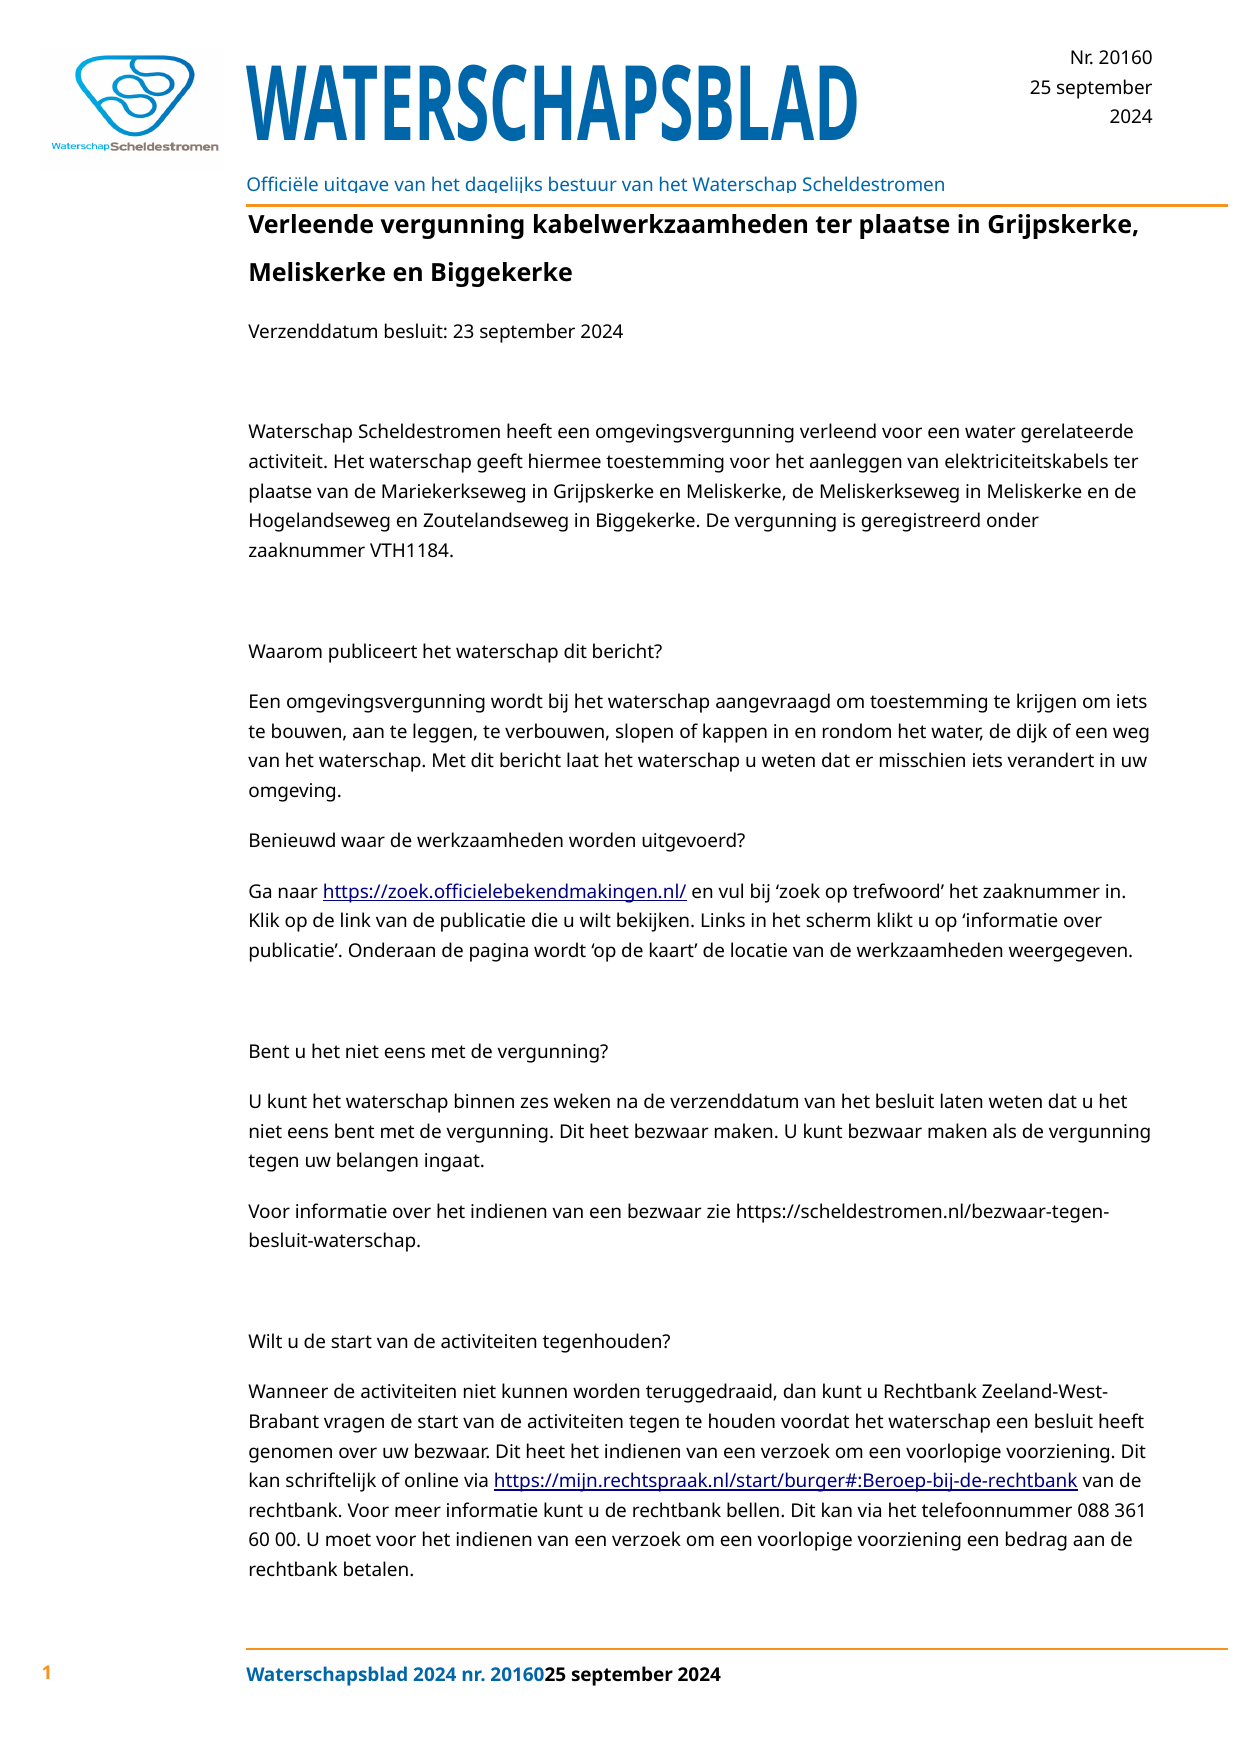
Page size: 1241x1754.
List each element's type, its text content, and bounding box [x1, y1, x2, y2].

text Benieuwd waar de werkzaamheden worden uitgevoerd? [248, 827, 1152, 853]
text Wilt u de start van de activiteiten tegenhouden? [248, 1328, 1152, 1354]
text Een omgevingsvergunning wordt bij het waterschap aangevraagd om toestemming te krijgen om iets te bouwen, aan te leggen, te verbouwen, slopen of kappen in en rondom het water, de dijk of een weg van het waterschap. Met dit bericht laat het waterschap u weten dat er misschien iets verandert in uw omgeving. [248, 688, 1152, 803]
text Voor informatie over het indienen van een bezwaar zie https://scheldestromen.nl/bezwaar-tegen-besluit-waterschap. [248, 1198, 1152, 1253]
text U kunt het waterschap binnen zes weken na de verzenddatum van het besluit laten weten dat u het niet eens bent met de vergunning. Dit heet bezwaar maken. U kunt bezwaar maken als de vergunning tegen uw belangen ingaat. [248, 1088, 1152, 1173]
picture [41, 47, 231, 172]
text Ga naar https://zoek.officielebekendmakingen.nl/ en vul bij ‘zoek op trefwoord’ het zaaknummer in. Klik op de link van de publicatie die u wilt bekijken. Links in het scherm klikt u op ‘informatie over publicatie’. Onderaan de pagina wordt ‘op de kaart’ de locatie van de werkzaamheden weergegeven. [248, 878, 1152, 963]
text Bent u het niet eens met de vergunning? [248, 1038, 1152, 1064]
text Waarom publiceert het waterschap dit bericht? [248, 638, 1152, 664]
text Verzenddatum besluit: 23 september 2024 [248, 318, 1152, 344]
text Waterschap Scheldestromen heeft een omgevingsvergunning verleend voor een water gerelateerde activiteit. Het waterschap geeft hiermee toestemming voor het aanleggen van elektriciteitskabels ter plaatse van de Mariekerkseweg in Grijpskerke en Meliskerke, de Meliskerkseweg in Meliskerke en de Hogelandseweg en Zoutelandseweg in Biggekerke. De vergunning is geregistreerd onder zaaknummer VTH1184. [248, 419, 1152, 563]
text Wanneer de activiteiten niet kunnen worden teruggedraaid, dan kunt u Rechtbank Zeeland-West-Brabant vragen de start van de activiteiten tegen te houden voordat het waterschap een besluit heeft genomen over uw bezwaar. Dit heet het indienen van een verzoek om een voorlopige voorziening. Dit kan schriftelijk of online via https://mijn.rechtspraak.nl/start/burger#:Beroep-bij-de-rechtbank van de rechtbank. Voor meer informatie kunt u de rechtbank bellen. Dit kan via het telefoonnummer 088 361 60 00. U moet voor het indienen van een verzoek om een voorlopige voorziening een bedrag aan de rechtbank betalen. [248, 1379, 1152, 1582]
text Verleende vergunning kabelwerkzaamheden ter plaatse in Grijpskerke, Meliskerke en Biggekerke [248, 207, 1152, 288]
